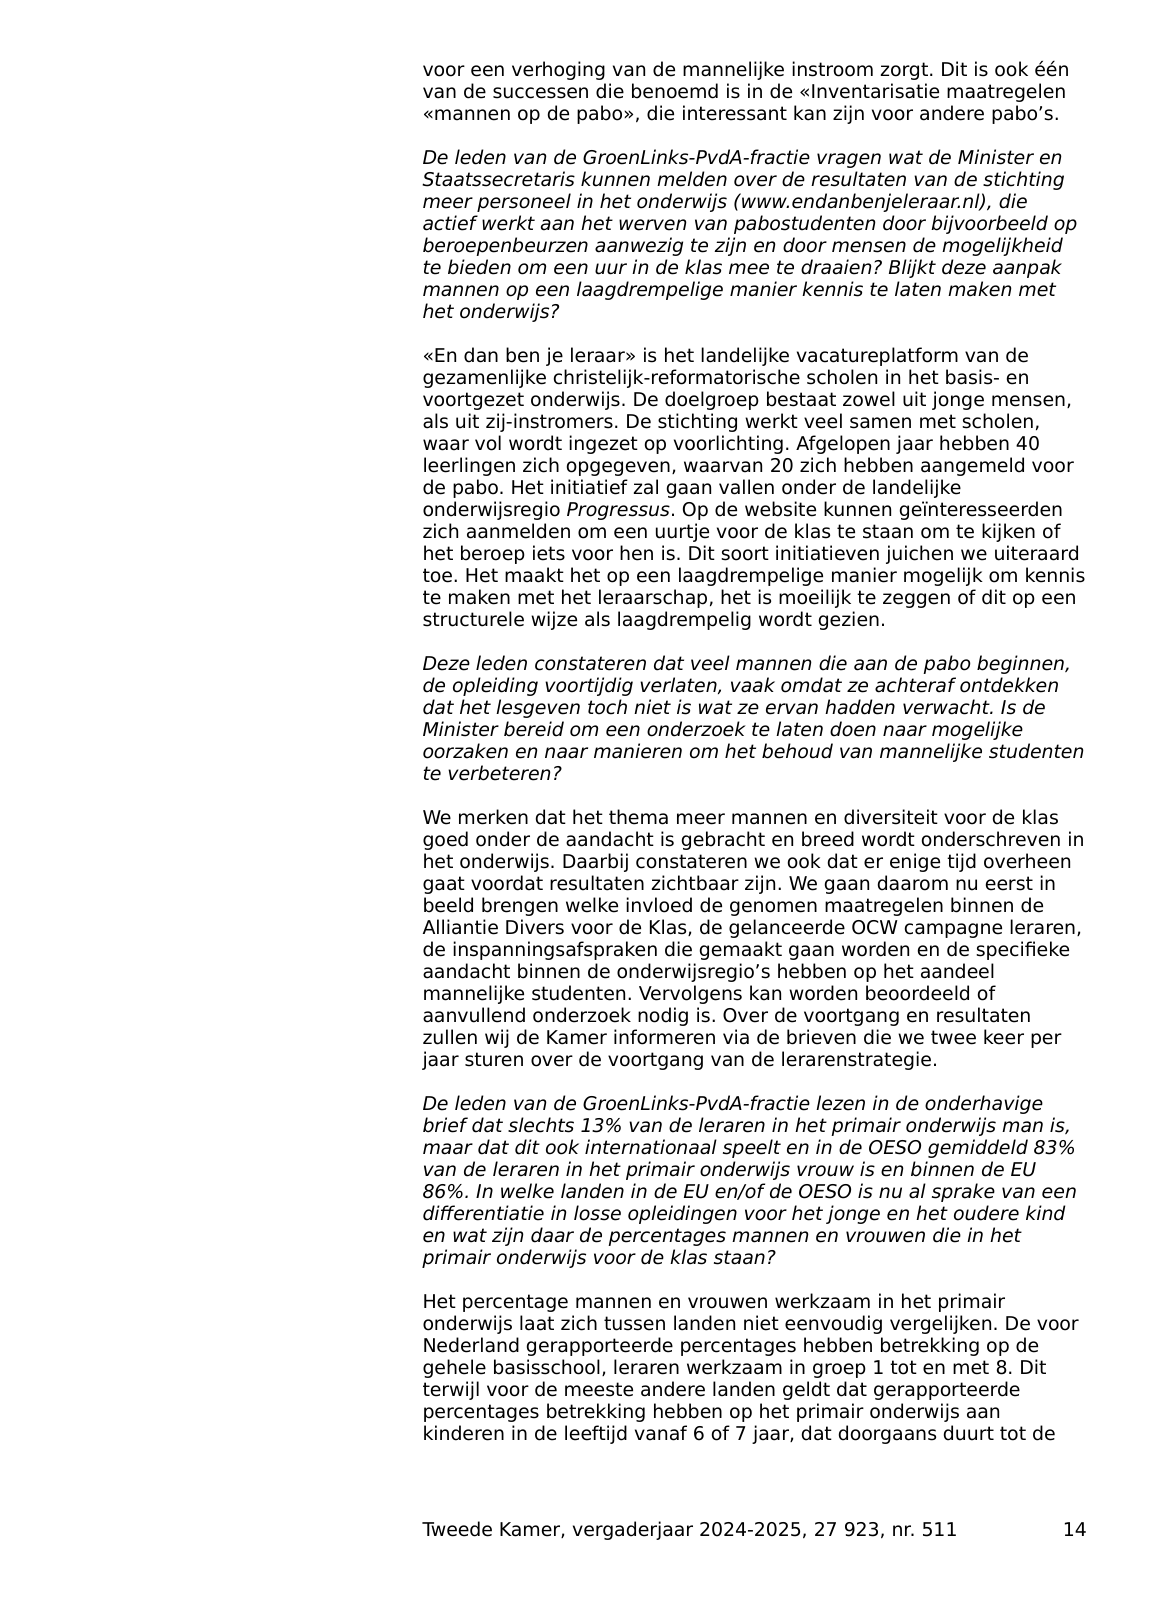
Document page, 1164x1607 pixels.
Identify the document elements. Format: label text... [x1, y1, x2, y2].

text Het percentage mannen en vrouwen werkzaam in het primair onderwijs laat zich tussen landen niet eenvoudig vergelijken. De voor Nederland gerapporteerde percentages hebben betrekking op de gehele basisschool, leraren werkzaam in groep 1 tot en met 8. Dit terwijl voor de meeste andere landen geldt dat gerapporteerde percentages betrekking hebben op het primair onderwijs aan kinderen in de leeftijd vanaf 6 of 7 jaar, dat doorgaans duurt tot de [422, 1291, 1087, 1445]
text We merken dat het thema meer mannen en diversiteit voor de klas goed onder de aandacht is gebracht en breed wordt onderschreven in het onderwijs. Daarbij constateren we ook dat er enige tijd overheen gaat voordat resultaten zichtbaar zijn. We gaan daarom nu eerst in beeld brengen welke invloed de genomen maatregelen binnen de Alliantie Divers voor de Klas, de gelanceerde OCW campagne leraren, de inspanningsafspraken die gemaakt gaan worden en de specifieke aandacht binnen de onderwijsregio’s hebben op het aandeel mannelijke studenten. Vervolgens kan worden beoordeeld of aanvullend onderzoek nodig is. Over de voortgang en resultaten zullen wij de Kamer informeren via de brieven die we twee keer per jaar sturen over de voortgang van de lerarenstrategie. [422, 807, 1087, 1071]
text De leden van de GroenLinks-PvdA-fractie lezen in de onderhavige brief dat slechts 13% van de leraren in het primair onderwijs man is, maar dat dit ook internationaal speelt en in de OESO gemiddeld 83% van de leraren in het primair onderwijs vrouw is en binnen de EU 86%. In welke landen in de EU en/of de OESO is nu al sprake van een differentiatie in losse opleidingen voor het jonge en het oudere kind en wat zijn daar de percentages mannen en vrouwen die in het primair onderwijs voor de klas staan? [422, 1093, 1087, 1269]
text De leden van de GroenLinks-PvdA-fractie vragen wat de Minister en Staatssecretaris kunnen melden over de resultaten van de stichting meer personeel in het onderwijs (www.endanbenjeleraar.nl), die actief werkt aan het werven van pabostudenten door bijvoorbeeld op beroepenbeurzen aanwezig te zijn en door mensen de mogelijkheid te bieden om een uur in de klas mee te draaien? Blijkt deze aanpak mannen op een laagdrempelige manier kennis te laten maken met het onderwijs? [422, 147, 1087, 323]
text voor een verhoging van de mannelijke instroom zorgt. Dit is ook één van de successen die benoemd is in de «Inventarisatie maatregelen «mannen op de pabo», die interessant kan zijn voor andere pabo’s. [422, 59, 1087, 125]
text «En dan ben je leraar» is het landelijke vacatureplatform van de gezamenlijke christelijk-reformatorische scholen in het basis- en voortgezet onderwijs. De doelgroep bestaat zowel uit jonge mensen, als uit zij-instromers. De stichting werkt veel samen met scholen, waar vol wordt ingezet op voorlichting. Afgelopen jaar hebben 40 leerlingen zich opgegeven, waarvan 20 zich hebben aangemeld voor de pabo. Het initiatief zal gaan vallen onder de landelijke onderwijsregio Progressus. Op de website kunnen geïnteresseerden zich aanmelden om een uurtje voor de klas te staan om te kijken of het beroep iets voor hen is. Dit soort initiatieven juichen we uiteraard toe. Het maakt het op een laagdrempelige manier mogelijk om kennis te maken met het leraarschap, het is moeilijk te zeggen of dit op een structurele wijze als laagdrempelig wordt gezien. [422, 345, 1087, 631]
text Deze leden constateren dat veel mannen die aan de pabo beginnen, de opleiding voortijdig verlaten, vaak omdat ze achteraf ontdekken dat het lesgeven toch niet is wat ze ervan hadden verwacht. Is de Minister bereid om een onderzoek te laten doen naar mogelijke oorzaken en naar manieren om het behoud van mannelijke studenten te verbeteren? [422, 653, 1087, 785]
